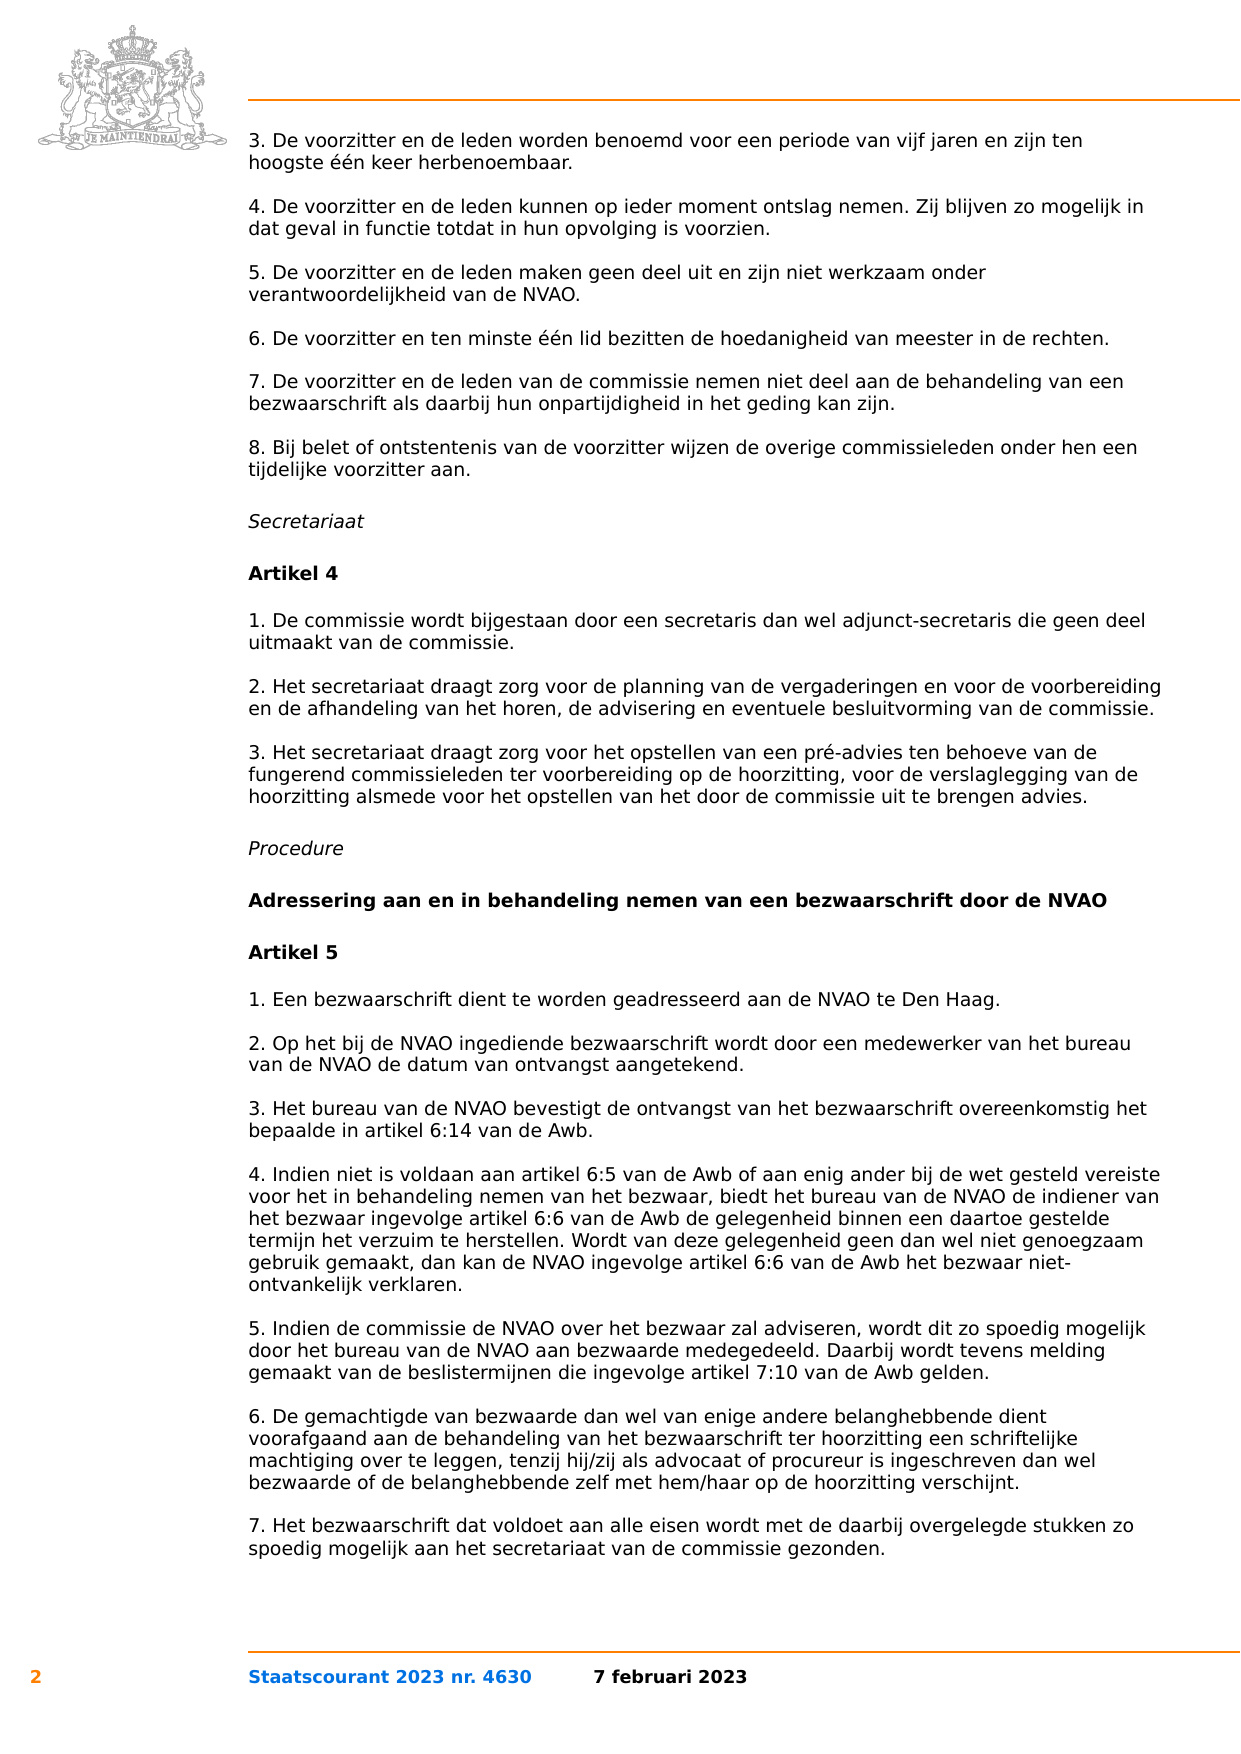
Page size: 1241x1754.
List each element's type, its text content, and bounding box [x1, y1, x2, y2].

subtitle Adressering aan en in behandeling nemen van een bezwaarschrift door de NVAO [248, 889, 1163, 912]
text 6. De voorzitter en ten minste één lid bezitten de hoedanigheid van meester in de rechten. [248, 327, 1163, 349]
subtitle Procedure [248, 838, 1163, 859]
text 4. Indien niet is voldaan aan artikel 6:5 van de Awb of aan enig ander bij de wet gesteld vereiste voor het in behandeling nemen van het bezwaar, biedt het bureau van de NVAO de indiener van het bezwaar ingevolge artikel 6:6 van de Awb de gelegenheid binnen een daartoe gestelde termijn het verzuim te herstellen. Wordt van deze gelegenheid geen dan wel niet genoegzaam gebruik gemaakt, dan kan de NVAO ingevolge artikel 6:6 van de Awb het bezwaar niet-ontvankelijk verklaren. [248, 1164, 1163, 1296]
text 5. Indien de commissie de NVAO over het bezwaar zal adviseren, wordt dit zo spoedig mogelijk door het bureau van de NVAO aan bezwaarde medegedeeld. Daarbij wordt tevens melding gemaakt van de beslistermijnen die ingevolge artikel 7:10 van de Awb gelden. [248, 1318, 1163, 1384]
text 4. De voorzitter en de leden kunnen op ieder moment ontslag nemen. Zij blijven zo mogelijk in dat geval in functie totdat in hun opvolging is voorzien. [248, 196, 1163, 240]
text 8. Bij belet of ontstentenis van de voorzitter wijzen de overige commissieleden onder hen een tijdelijke voorzitter aan. [248, 437, 1163, 481]
text 2. Op het bij de NVAO ingediende bezwaarschrift wordt door een medewerker van het bureau van de NVAO de datum van ontvangst aangetekend. [248, 1032, 1163, 1076]
text 3. De voorzitter en de leden worden benoemd voor een periode van vijf jaren en zijn ten hoogste één keer herbenoembaar. [248, 130, 1163, 174]
subtitle Secretariaat [248, 511, 1163, 533]
subtitle Artikel 4 [248, 563, 1163, 585]
text 1. Een bezwaarschrift dient te worden geadresseerd aan de NVAO te Den Haag. [248, 988, 1163, 1011]
text 3. Het secretariaat draagt zorg voor het opstellen van een pré-advies ten behoeve van de fungerend commissieleden ter voorbereiding op de hoorzitting, voor de verslaglegging van de hoorzitting alsmede voor het opstellen van het door de commissie uit te brengen advies. [248, 742, 1163, 808]
text 3. Het bureau van de NVAO bevestigt de ontvangst van het bezwaarschrift overeenkomstig het bepaalde in artikel 6:14 van de Awb. [248, 1098, 1163, 1142]
text 1. De commissie wordt bijgestaan door een secretaris dan wel adjunct-secretaris die geen deel uitmaakt van de commissie. [248, 610, 1163, 654]
text 7. Het bezwaarschrift dat voldoet aan alle eisen wordt met de daarbij overgelegde stukken zo spoedig mogelijk aan het secretariaat van de commissie gezonden. [248, 1515, 1163, 1559]
text 5. De voorzitter en de leden maken geen deel uit en zijn niet werkzaam onder verantwoordelijkheid van de NVAO. [248, 262, 1163, 306]
text 7. De voorzitter en de leden van de commissie nemen niet deel aan de behandeling van een bezwaarschrift als daarbij hun onpartijdigheid in het geding kan zijn. [248, 371, 1163, 415]
picture [38, 25, 227, 150]
subtitle Artikel 5 [248, 942, 1163, 963]
text 2. Het secretariaat draagt zorg voor de planning van de vergaderingen en voor de voorbereiding en de afhandeling van het horen, de advisering en eventuele besluitvorming van de commissie. [248, 676, 1163, 720]
text 6. De gemachtigde van bezwaarde dan wel van enige andere belanghebbende dient voorafgaand aan de behandeling van het bezwaarschrift ter hoorzitting een schriftelijke machtiging over te leggen, tenzij hij/zij als advocaat of procureur is ingeschreven dan wel bezwaarde of de belanghebbende zelf met hem/haar op de hoorzitting verschijnt. [248, 1406, 1163, 1493]
